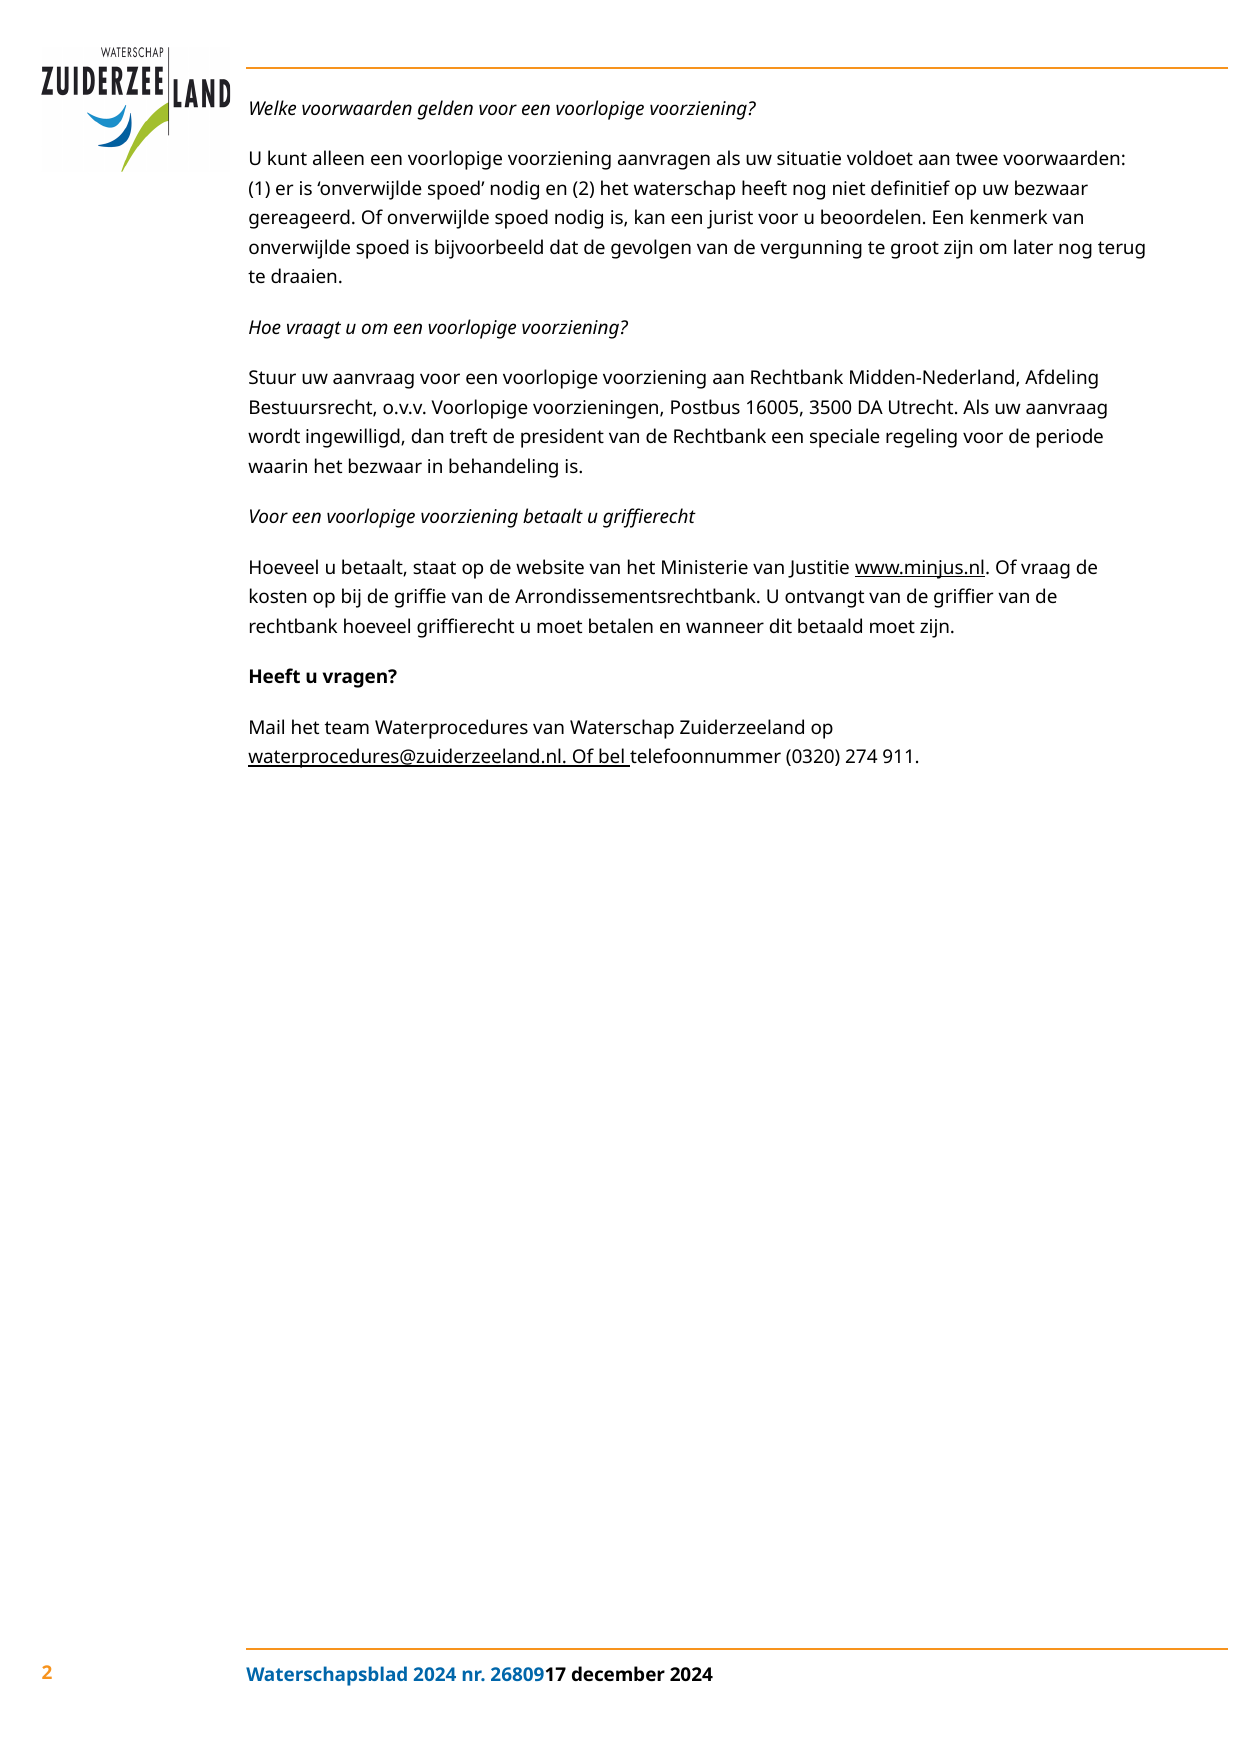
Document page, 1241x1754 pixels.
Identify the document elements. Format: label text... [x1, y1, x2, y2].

text Hoe vraagt u om een voorlopige voorziening? [248, 314, 1152, 340]
text Stuur uw aanvraag voor een voorlopige voorziening aan Rechtbank Midden-Nederland, Afdeling Bestuursrecht, o.v.v. Voorlopige voorzieningen, Postbus 16005, 3500 DA Utrecht. Als uw aanvraag wordt ingewilligd, dan treft de president van de Rechtbank een speciale regeling voor de periode waarin het bezwaar in behandeling is. [248, 364, 1152, 479]
picture [41, 47, 231, 172]
text Hoeveel u betaalt, staat op de website van het Ministerie van Justitie www.minjus.nl. Of vraag de kosten op bij de griffie van de Arrondissementsrechtbank. U ontvangt van de griffier van de rechtbank hoeveel griffierecht u moet betalen en wanneer dit betaald moet zijn. [248, 554, 1152, 639]
text Heeft u vragen? [248, 663, 1152, 689]
text U kunt alleen een voorlopige voorziening aanvragen als uw situatie voldoet aan twee voorwaarden: (1) er is ‘onverwijlde spoed’ nodig en (2) het waterschap heeft nog niet definitief op uw bezwaar gereageerd. Of onverwijlde spoed nodig is, kan een jurist voor u beoordelen. Een kenmerk van onverwijlde spoed is bijvoorbeeld dat de gevolgen van de vergunning te groot zijn om later nog terug te draaien. [248, 145, 1152, 289]
text Mail het team Waterprocedures van Waterschap Zuiderzeeland op waterprocedures@zuiderzeeland.nl. Of bel telefoonnummer (0320) 274 911. [248, 714, 1152, 769]
text Welke voorwaarden gelden voor een voorlopige voorziening? [248, 95, 1152, 121]
text Voor een voorlopige voorziening betaalt u griffierecht [248, 503, 1152, 529]
